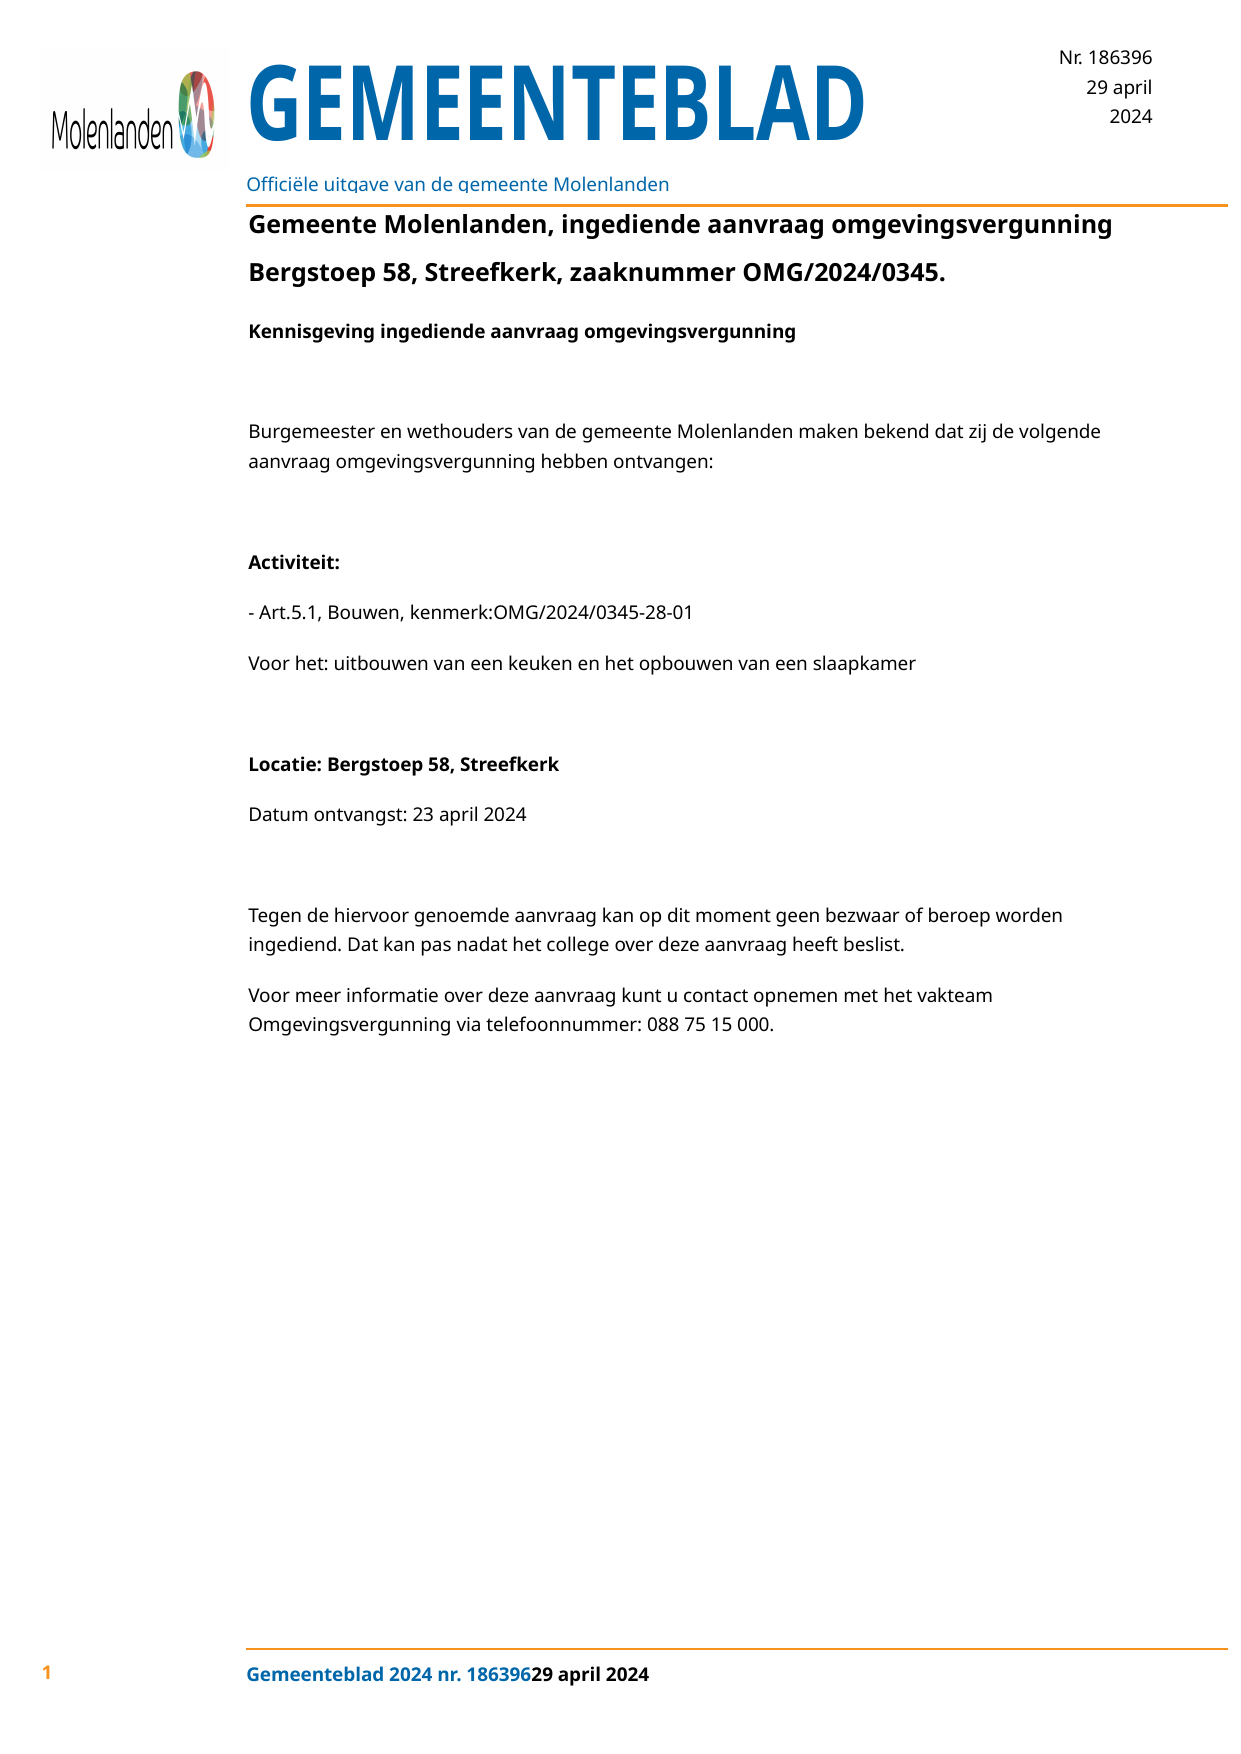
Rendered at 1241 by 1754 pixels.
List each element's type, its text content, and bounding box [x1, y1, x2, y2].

text - Art.5.1, Bouwen, kenmerk:OMG/2024/0345-28-01 [248, 599, 1152, 625]
text Gemeente Molenlanden, ingediende aanvraag omgevingsvergunning Bergstoep 58, Streefkerk, zaaknummer OMG/2024/0345. [248, 207, 1152, 288]
text Locatie: Bergstoep 58, Streefkerk [248, 751, 1152, 777]
text Tegen de hiervoor genoemde aanvraag kan op dit moment geen bezwaar of beroep worden ingediend. Dat kan pas nadat het college over deze aanvraag heeft beslist. [248, 902, 1152, 957]
text Kennisgeving ingediende aanvraag omgevingsvergunning [248, 318, 1152, 344]
text Voor meer informatie over deze aanvraag kunt u contact opnemen met het vakteam Omgevingsvergunning via telefoonnummer: 088 75 15 000. [248, 982, 1152, 1037]
text Burgemeester en wethouders van de gemeente Molenlanden maken bekend dat zij de volgende aanvraag omgevingsvergunning hebben ontvangen: [248, 419, 1152, 474]
picture [41, 47, 231, 172]
text Activiteit: [248, 549, 1152, 575]
text Voor het: uitbouwen van een keuken en het opbouwen van een slaapkamer [248, 650, 1152, 676]
text Datum ontvangst: 23 april 2024 [248, 801, 1152, 827]
